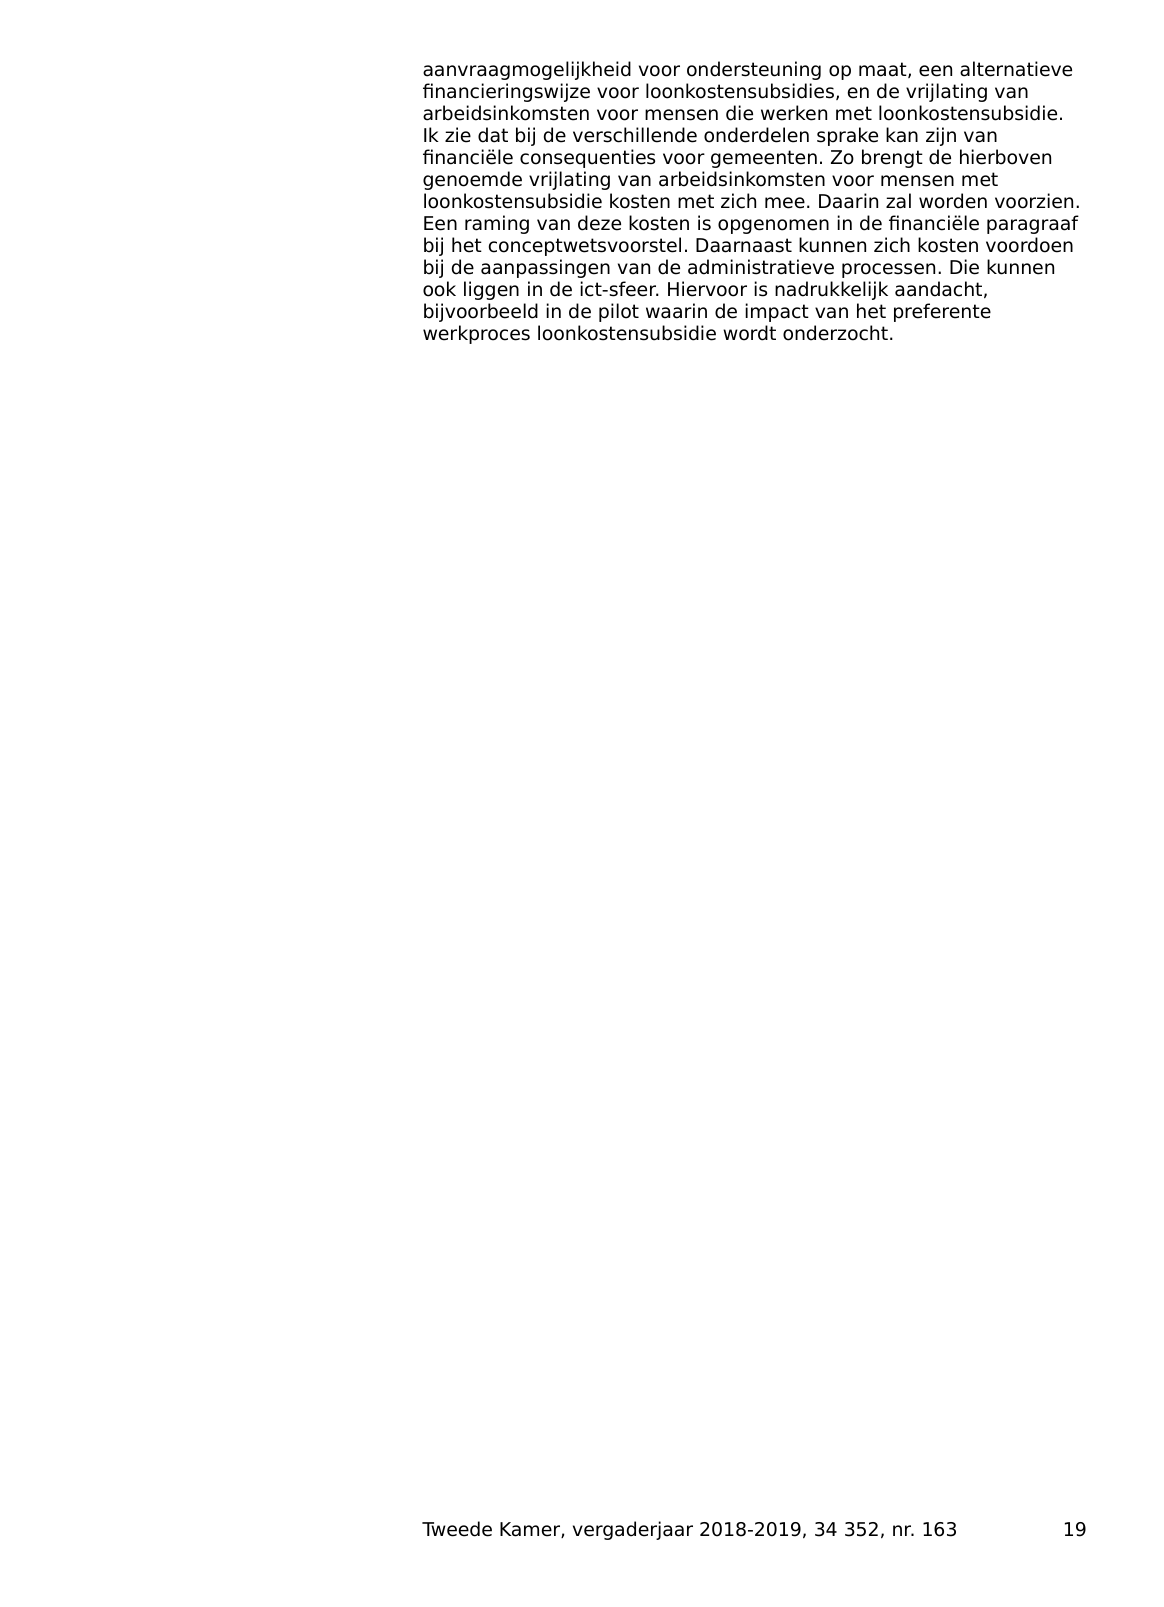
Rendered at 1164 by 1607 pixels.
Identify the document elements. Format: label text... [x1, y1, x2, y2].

text aanvraagmogelijkheid voor ondersteuning op maat, een alternatieve financieringswijze voor loonkostensubsidies, en de vrijlating van arbeidsinkomsten voor mensen die werken met loonkostensubsidie. [422, 59, 1087, 125]
text Ik zie dat bij de verschillende onderdelen sprake kan zijn van financiële consequenties voor gemeenten. Zo brengt de hierboven genoemde vrijlating van arbeidsinkomsten voor mensen met loonkostensubsidie kosten met zich mee. Daarin zal worden voorzien. Een raming van deze kosten is opgenomen in de financiële paragraaf bij het conceptwetsvoorstel. Daarnaast kunnen zich kosten voordoen bij de aanpassingen van de administratieve processen. Die kunnen ook liggen in de ict-sfeer. Hiervoor is nadrukkelijk aandacht, bijvoorbeeld in de pilot waarin de impact van het preferente werkproces loonkostensubsidie wordt onderzocht. [422, 125, 1087, 345]
